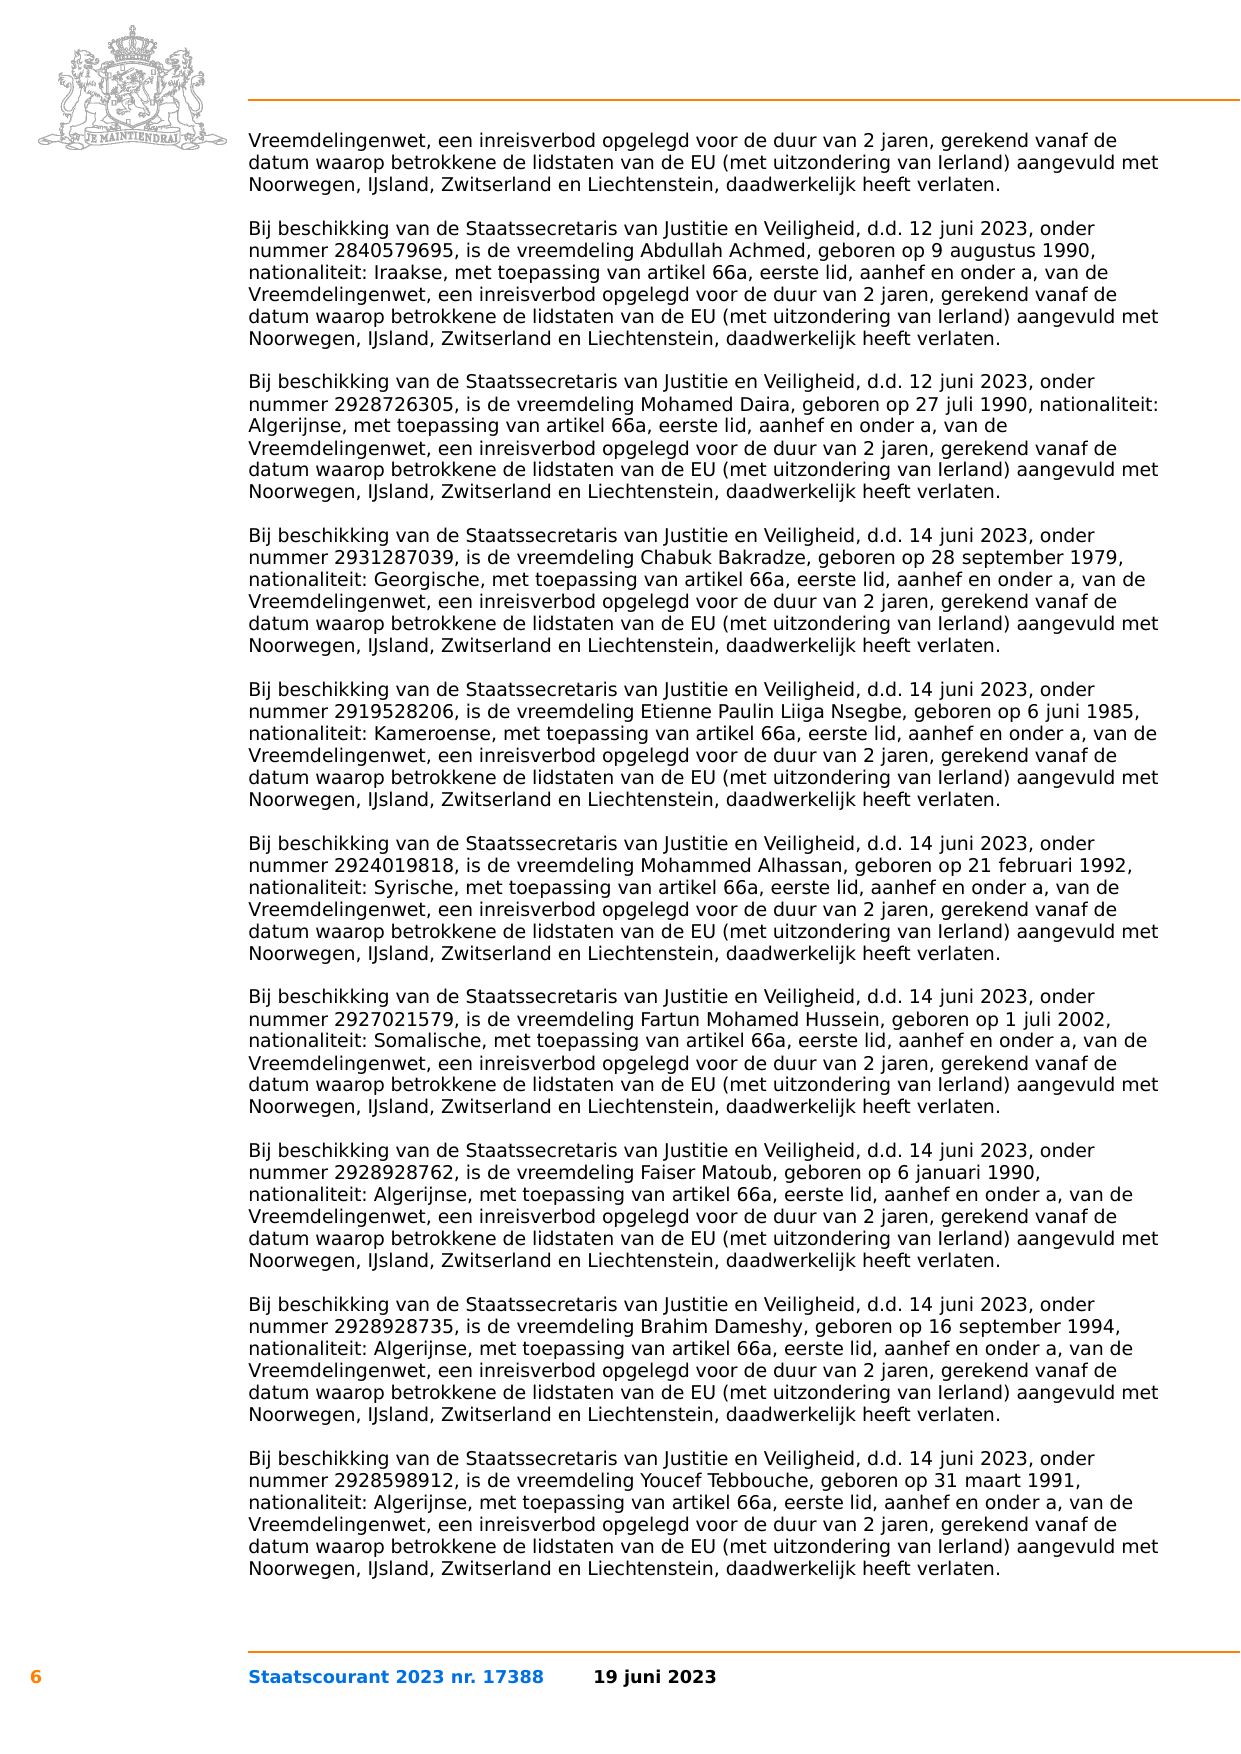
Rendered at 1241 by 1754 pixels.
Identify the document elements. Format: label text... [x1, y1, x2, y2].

text Bij beschikking van de Staatssecretaris van Justitie en Veiligheid, d.d. 14 juni 2023, onder nummer 2931287039, is de vreemdeling Chabuk Bakradze, geboren op 28 september 1979, nationaliteit: Georgische, met toepassing van artikel 66a, eerste lid, aanhef en onder a, van de Vreemdelingenwet, een inreisverbod opgelegd voor de duur van 2 jaren, gerekend vanaf de datum waarop betrokkene de lidstaten van de EU (met uitzondering van Ierland) aangevuld met Noorwegen, IJsland, Zwitserland en Liechtenstein, daadwerkelijk heeft verlaten. [248, 525, 1163, 657]
text Bij beschikking van de Staatssecretaris van Justitie en Veiligheid, d.d. 14 juni 2023, onder nummer 2924019818, is de vreemdeling Mohammed Alhassan, geboren op 21 februari 1992, nationaliteit: Syrische, met toepassing van artikel 66a, eerste lid, aanhef en onder a, van de Vreemdelingenwet, een inreisverbod opgelegd voor de duur van 2 jaren, gerekend vanaf de datum waarop betrokkene de lidstaten van de EU (met uitzondering van Ierland) aangevuld met Noorwegen, IJsland, Zwitserland en Liechtenstein, daadwerkelijk heeft verlaten. [248, 833, 1163, 964]
text Bij beschikking van de Staatssecretaris van Justitie en Veiligheid, d.d. 14 juni 2023, onder nummer 2928928735, is de vreemdeling Brahim Dameshy, geboren op 16 september 1994, nationaliteit: Algerijnse, met toepassing van artikel 66a, eerste lid, aanhef en onder a, van de Vreemdelingenwet, een inreisverbod opgelegd voor de duur van 2 jaren, gerekend vanaf de datum waarop betrokkene de lidstaten van de EU (met uitzondering van Ierland) aangevuld met Noorwegen, IJsland, Zwitserland en Liechtenstein, daadwerkelijk heeft verlaten. [248, 1294, 1163, 1426]
text Bij beschikking van de Staatssecretaris van Justitie en Veiligheid, d.d. 14 juni 2023, onder nummer 2927021579, is de vreemdeling Fartun Mohamed Hussein, geboren op 1 juli 2002, nationaliteit: Somalische, met toepassing van artikel 66a, eerste lid, aanhef en onder a, van de Vreemdelingenwet, een inreisverbod opgelegd voor de duur van 2 jaren, gerekend vanaf de datum waarop betrokkene de lidstaten van de EU (met uitzondering van Ierland) aangevuld met Noorwegen, IJsland, Zwitserland en Liechtenstein, daadwerkelijk heeft verlaten. [248, 986, 1163, 1118]
text Bij beschikking van de Staatssecretaris van Justitie en Veiligheid, d.d. 14 juni 2023, onder nummer 2928598912, is de vreemdeling Youcef Tebbouche, geboren op 31 maart 1991, nationaliteit: Algerijnse, met toepassing van artikel 66a, eerste lid, aanhef en onder a, van de Vreemdelingenwet, een inreisverbod opgelegd voor de duur van 2 jaren, gerekend vanaf de datum waarop betrokkene de lidstaten van de EU (met uitzondering van Ierland) aangevuld met Noorwegen, IJsland, Zwitserland en Liechtenstein, daadwerkelijk heeft verlaten. [248, 1448, 1163, 1579]
text Bij beschikking van de Staatssecretaris van Justitie en Veiligheid, d.d. 12 juni 2023, onder nummer 2840579695, is de vreemdeling Abdullah Achmed, geboren op 9 augustus 1990, nationaliteit: Iraakse, met toepassing van artikel 66a, eerste lid, aanhef en onder a, van de Vreemdelingenwet, een inreisverbod opgelegd voor de duur van 2 jaren, gerekend vanaf de datum waarop betrokkene de lidstaten van de EU (met uitzondering van Ierland) aangevuld met Noorwegen, IJsland, Zwitserland en Liechtenstein, daadwerkelijk heeft verlaten. [248, 218, 1163, 349]
text Vreemdelingenwet, een inreisverbod opgelegd voor de duur van 2 jaren, gerekend vanaf de datum waarop betrokkene de lidstaten van de EU (met uitzondering van Ierland) aangevuld met Noorwegen, IJsland, Zwitserland en Liechtenstein, daadwerkelijk heeft verlaten. [248, 130, 1163, 196]
picture [38, 25, 227, 150]
text Bij beschikking van de Staatssecretaris van Justitie en Veiligheid, d.d. 14 juni 2023, onder nummer 2928928762, is de vreemdeling Faiser Matoub, geboren op 6 januari 1990, nationaliteit: Algerijnse, met toepassing van artikel 66a, eerste lid, aanhef en onder a, van de Vreemdelingenwet, een inreisverbod opgelegd voor de duur van 2 jaren, gerekend vanaf de datum waarop betrokkene de lidstaten van de EU (met uitzondering van Ierland) aangevuld met Noorwegen, IJsland, Zwitserland en Liechtenstein, daadwerkelijk heeft verlaten. [248, 1140, 1163, 1272]
text Bij beschikking van de Staatssecretaris van Justitie en Veiligheid, d.d. 14 juni 2023, onder nummer 2919528206, is de vreemdeling Etienne Paulin Liiga Nsegbe, geboren op 6 juni 1985, nationaliteit: Kameroense, met toepassing van artikel 66a, eerste lid, aanhef en onder a, van de Vreemdelingenwet, een inreisverbod opgelegd voor de duur van 2 jaren, gerekend vanaf de datum waarop betrokkene de lidstaten van de EU (met uitzondering van Ierland) aangevuld met Noorwegen, IJsland, Zwitserland en Liechtenstein, daadwerkelijk heeft verlaten. [248, 679, 1163, 811]
text Bij beschikking van de Staatssecretaris van Justitie en Veiligheid, d.d. 12 juni 2023, onder nummer 2928726305, is de vreemdeling Mohamed Daira, geboren op 27 juli 1990, nationaliteit: Algerijnse, met toepassing van artikel 66a, eerste lid, aanhef en onder a, van de Vreemdelingenwet, een inreisverbod opgelegd voor de duur van 2 jaren, gerekend vanaf de datum waarop betrokkene de lidstaten van de EU (met uitzondering van Ierland) aangevuld met Noorwegen, IJsland, Zwitserland en Liechtenstein, daadwerkelijk heeft verlaten. [248, 371, 1163, 503]
